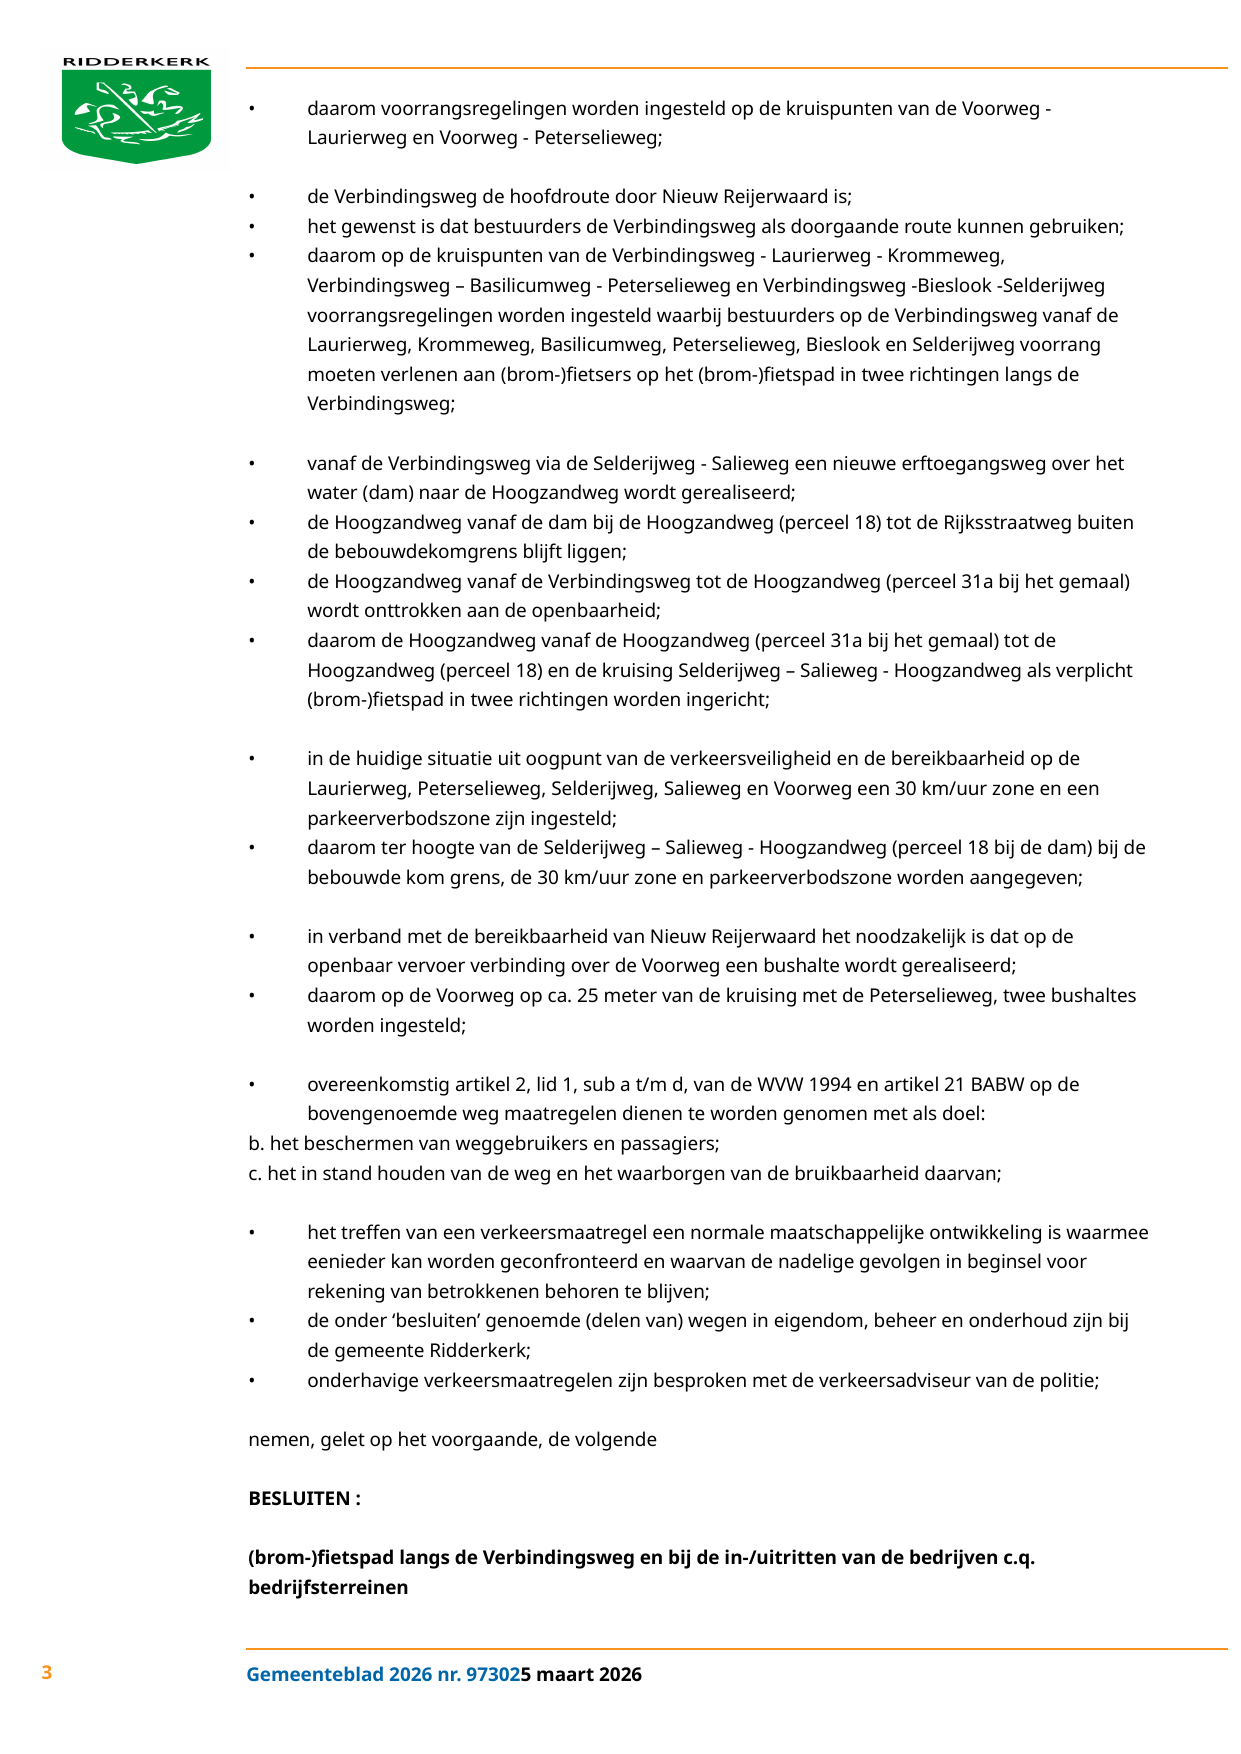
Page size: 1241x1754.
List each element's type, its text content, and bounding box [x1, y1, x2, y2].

list daarom ter hoogte van de Selderijweg – Salieweg - Hoogzandweg (perceel 18 bij de dam) bij de bebouwde kom grens, de 30 km/uur zone en parkeerverbodszone worden aangegeven; [248, 834, 1152, 890]
list in verband met de bereikbaarheid van Nieuw Reijerwaard het noodzakelijk is dat op de openbaar vervoer verbinding over de Voorweg een bushalte wordt gerealiseerd; [248, 923, 1152, 978]
picture [41, 47, 231, 172]
text nemen, gelet op het voorgaande, de volgende [248, 1426, 1152, 1452]
text b. het beschermen van weggebruikers en passagiers; [248, 1130, 1152, 1156]
list onderhavige verkeersmaatregelen zijn besproken met de verkeersadviseur van de politie; [248, 1367, 1152, 1393]
list overeenkomstig artikel 2, lid 1, sub a t/m d, van de WVW 1994 en artikel 21 BABW op de bovengenoemde weg maatregelen dienen te worden genomen met als doel: [248, 1071, 1152, 1126]
text c. het in stand houden van de weg en het waarborgen van de bruikbaarheid daarvan; [248, 1160, 1152, 1186]
text (brom-)fietspad langs de Verbindingsweg en bij de in-/uitritten van de bedrijven c.q. bedrijfsterreinen [248, 1544, 1152, 1600]
list daarom voorrangsregelingen worden ingesteld op de kruispunten van de Voorweg - Laurierweg en Voorweg - Peterselieweg; [248, 95, 1152, 150]
list vanaf de Verbindingsweg via de Selderijweg - Salieweg een nieuwe erftoegangsweg over het water (dam) naar de Hoogzandweg wordt gerealiseerd; [248, 450, 1152, 505]
text BESLUITEN : [248, 1485, 1152, 1511]
list daarom op de kruispunten van de Verbindingsweg - Laurierweg - Krommeweg, Verbindingsweg – Basilicumweg - Peterselieweg en Verbindingsweg -Bieslook -Selderijweg voorrangsregelingen worden ingesteld waarbij bestuurders op de Verbindingsweg vanaf de Laurierweg, Krommeweg, Basilicumweg, Peterselieweg, Bieslook en Selderijweg voorrang moeten verlenen aan (brom-)fietsers op het (brom-)fietspad in twee richtingen langs de Verbindingsweg; [248, 243, 1152, 416]
list in de huidige situatie uit oogpunt van de verkeersveiligheid en de bereikbaarheid op de Laurierweg, Peterselieweg, Selderijweg, Salieweg en Voorweg een 30 km/uur zone en een parkeerverbodszone zijn ingesteld; [248, 746, 1152, 831]
list het gewenst is dat bestuurders de Verbindingsweg als doorgaande route kunnen gebruiken; [248, 213, 1152, 239]
list daarom de Hoogzandweg vanaf de Hoogzandweg (perceel 31a bij het gemaal) tot de Hoogzandweg (perceel 18) en de kruising Selderijweg – Salieweg - Hoogzandweg als verplicht (brom-)fietspad in twee richtingen worden ingericht; [248, 627, 1152, 712]
list daarom op de Voorweg op ca. 25 meter van de kruising met de Peterselieweg, twee bushaltes worden ingesteld; [248, 982, 1152, 1038]
list het treffen van een verkeersmaatregel een normale maatschappelijke ontwikkeling is waarmee eenieder kan worden geconfronteerd en waarvan de nadelige gevolgen in beginsel voor rekening van betrokkenen behoren te blijven; [248, 1219, 1152, 1304]
list de Verbindingsweg de hoofdroute door Nieuw Reijerwaard is; [248, 183, 1152, 209]
list de onder ‘besluiten’ genoemde (delen van) wegen in eigendom, beheer en onderhoud zijn bij de gemeente Ridderkerk; [248, 1308, 1152, 1363]
list de Hoogzandweg vanaf de Verbindingsweg tot de Hoogzandweg (perceel 31a bij het gemaal) wordt onttrokken aan de openbaarheid; [248, 568, 1152, 623]
list de Hoogzandweg vanaf de dam bij de Hoogzandweg (perceel 18) tot de Rijksstraatweg buiten de bebouwdekomgrens blijft liggen; [248, 509, 1152, 564]
